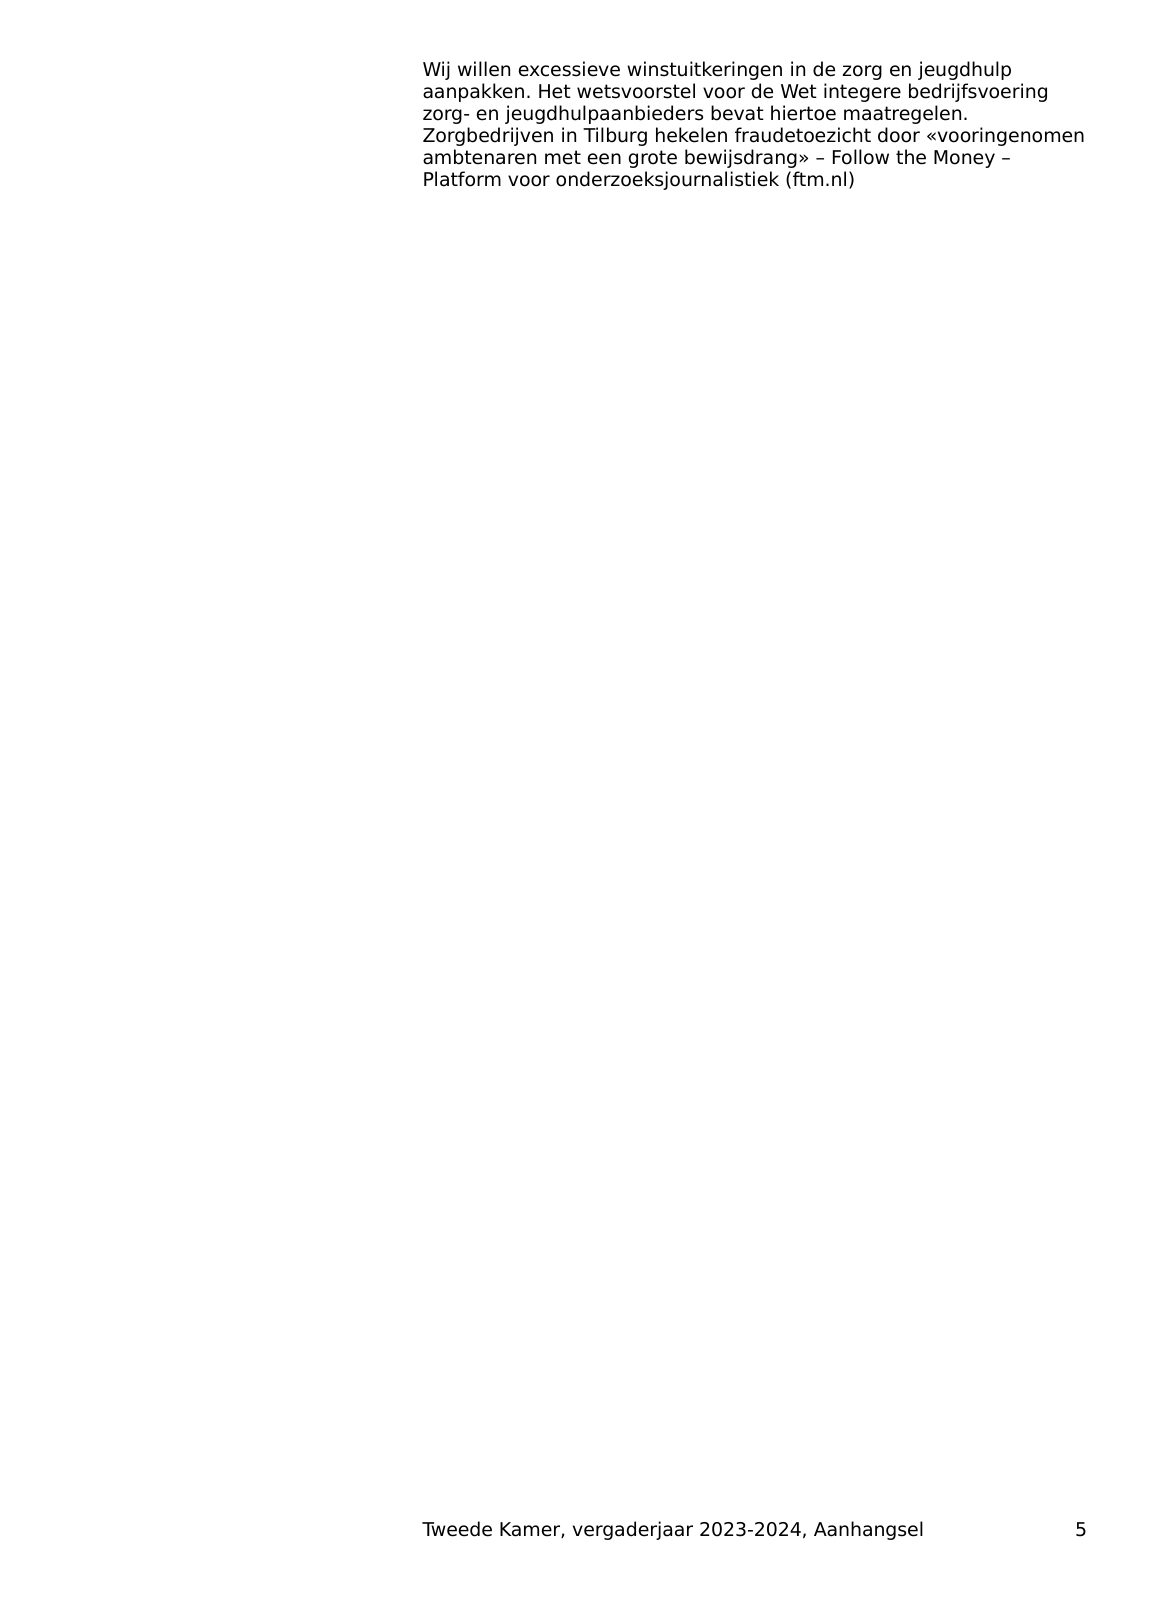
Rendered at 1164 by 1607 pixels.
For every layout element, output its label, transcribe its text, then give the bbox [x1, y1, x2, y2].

text Zorgbedrijven in Tilburg hekelen fraudetoezicht door «vooringenomen ambtenaren met een grote bewijsdrang» – Follow the Money – Platform voor onderzoeksjournalistiek (ftm.nl) [422, 125, 1087, 191]
text Wij willen excessieve winstuitkeringen in de zorg en jeugdhulp aanpakken. Het wetsvoorstel voor de Wet integere bedrijfsvoering zorg- en jeugdhulpaanbieders bevat hiertoe maatregelen. [422, 59, 1087, 125]
